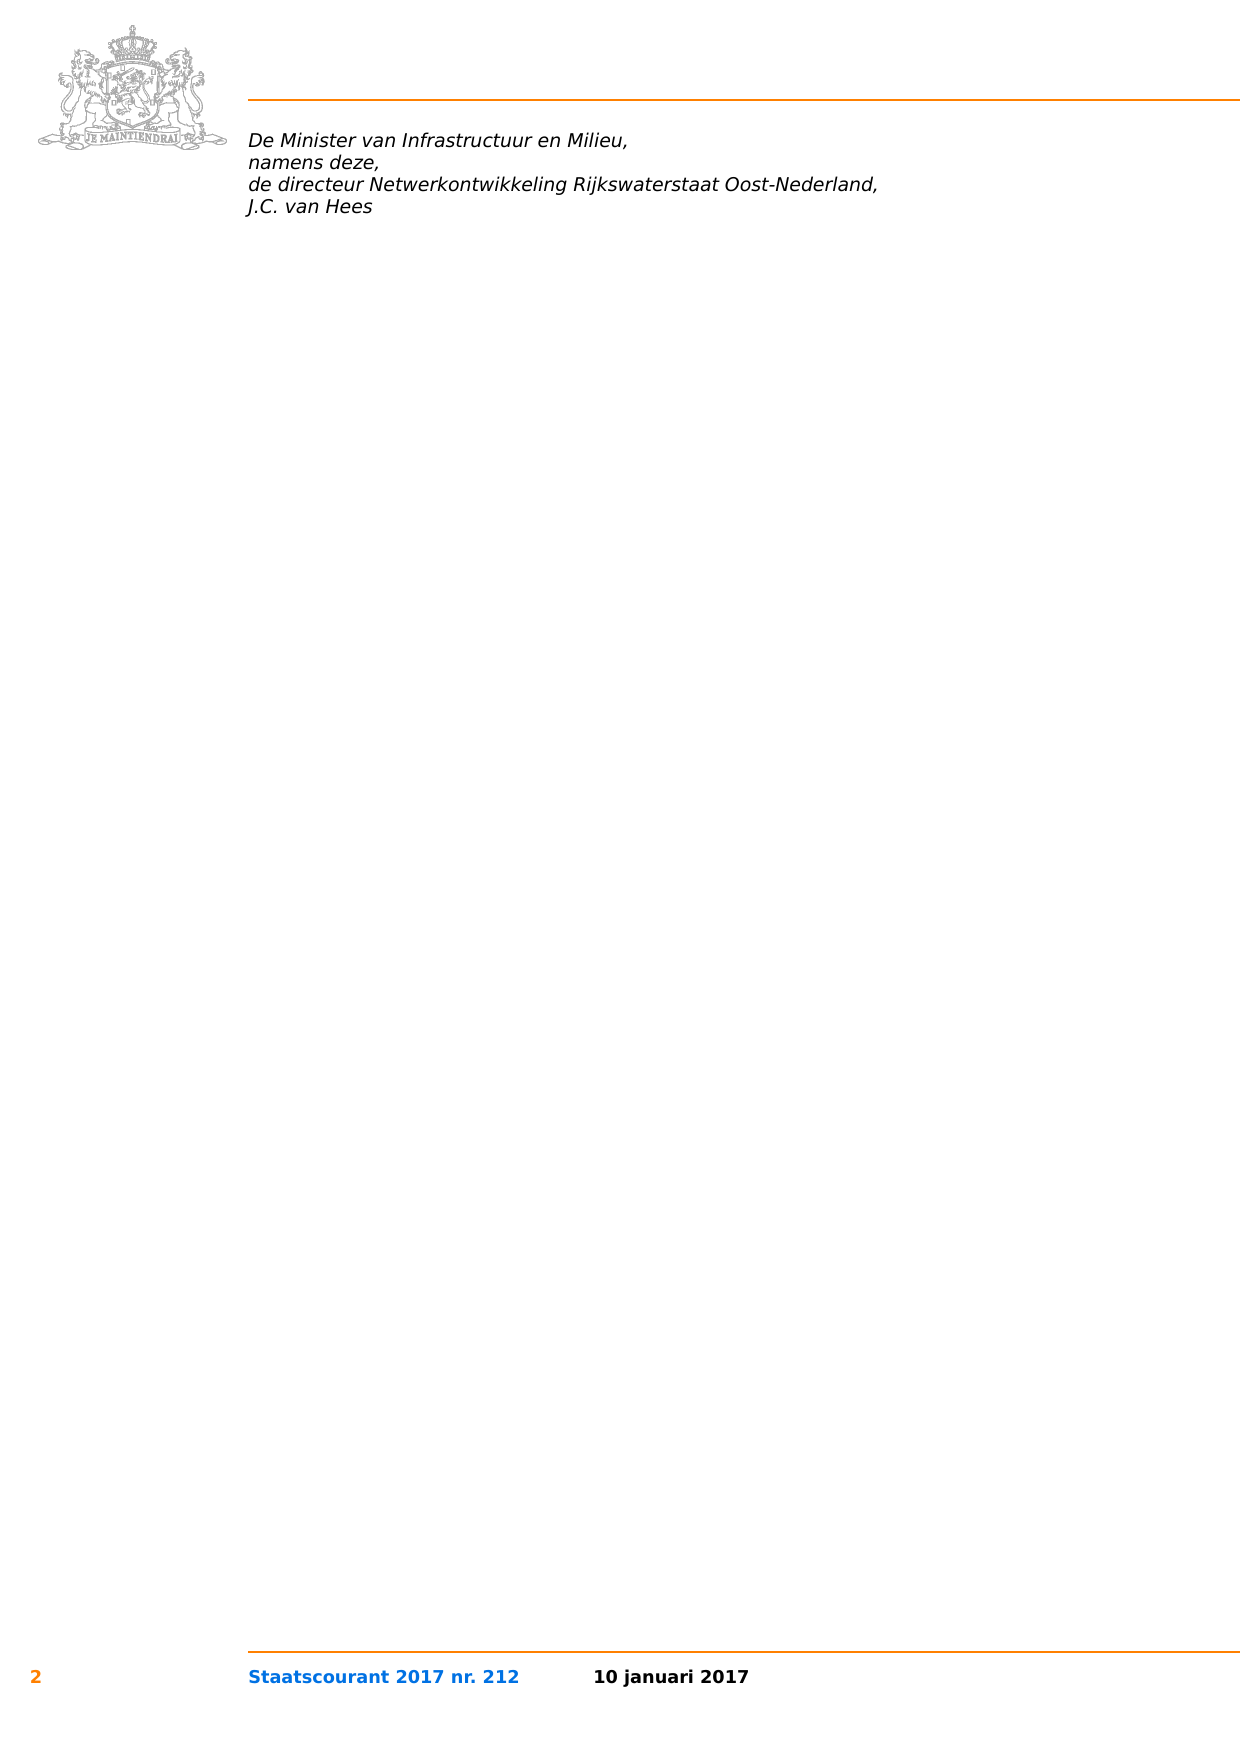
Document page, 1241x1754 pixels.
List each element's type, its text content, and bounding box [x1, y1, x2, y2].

picture [38, 25, 227, 150]
text De Minister van Infrastructuur en Milieu, namens deze, de directeur Netwerkontwikkeling Rijkswaterstaat Oost-Nederland, J.C. van Hees [248, 130, 1163, 218]
